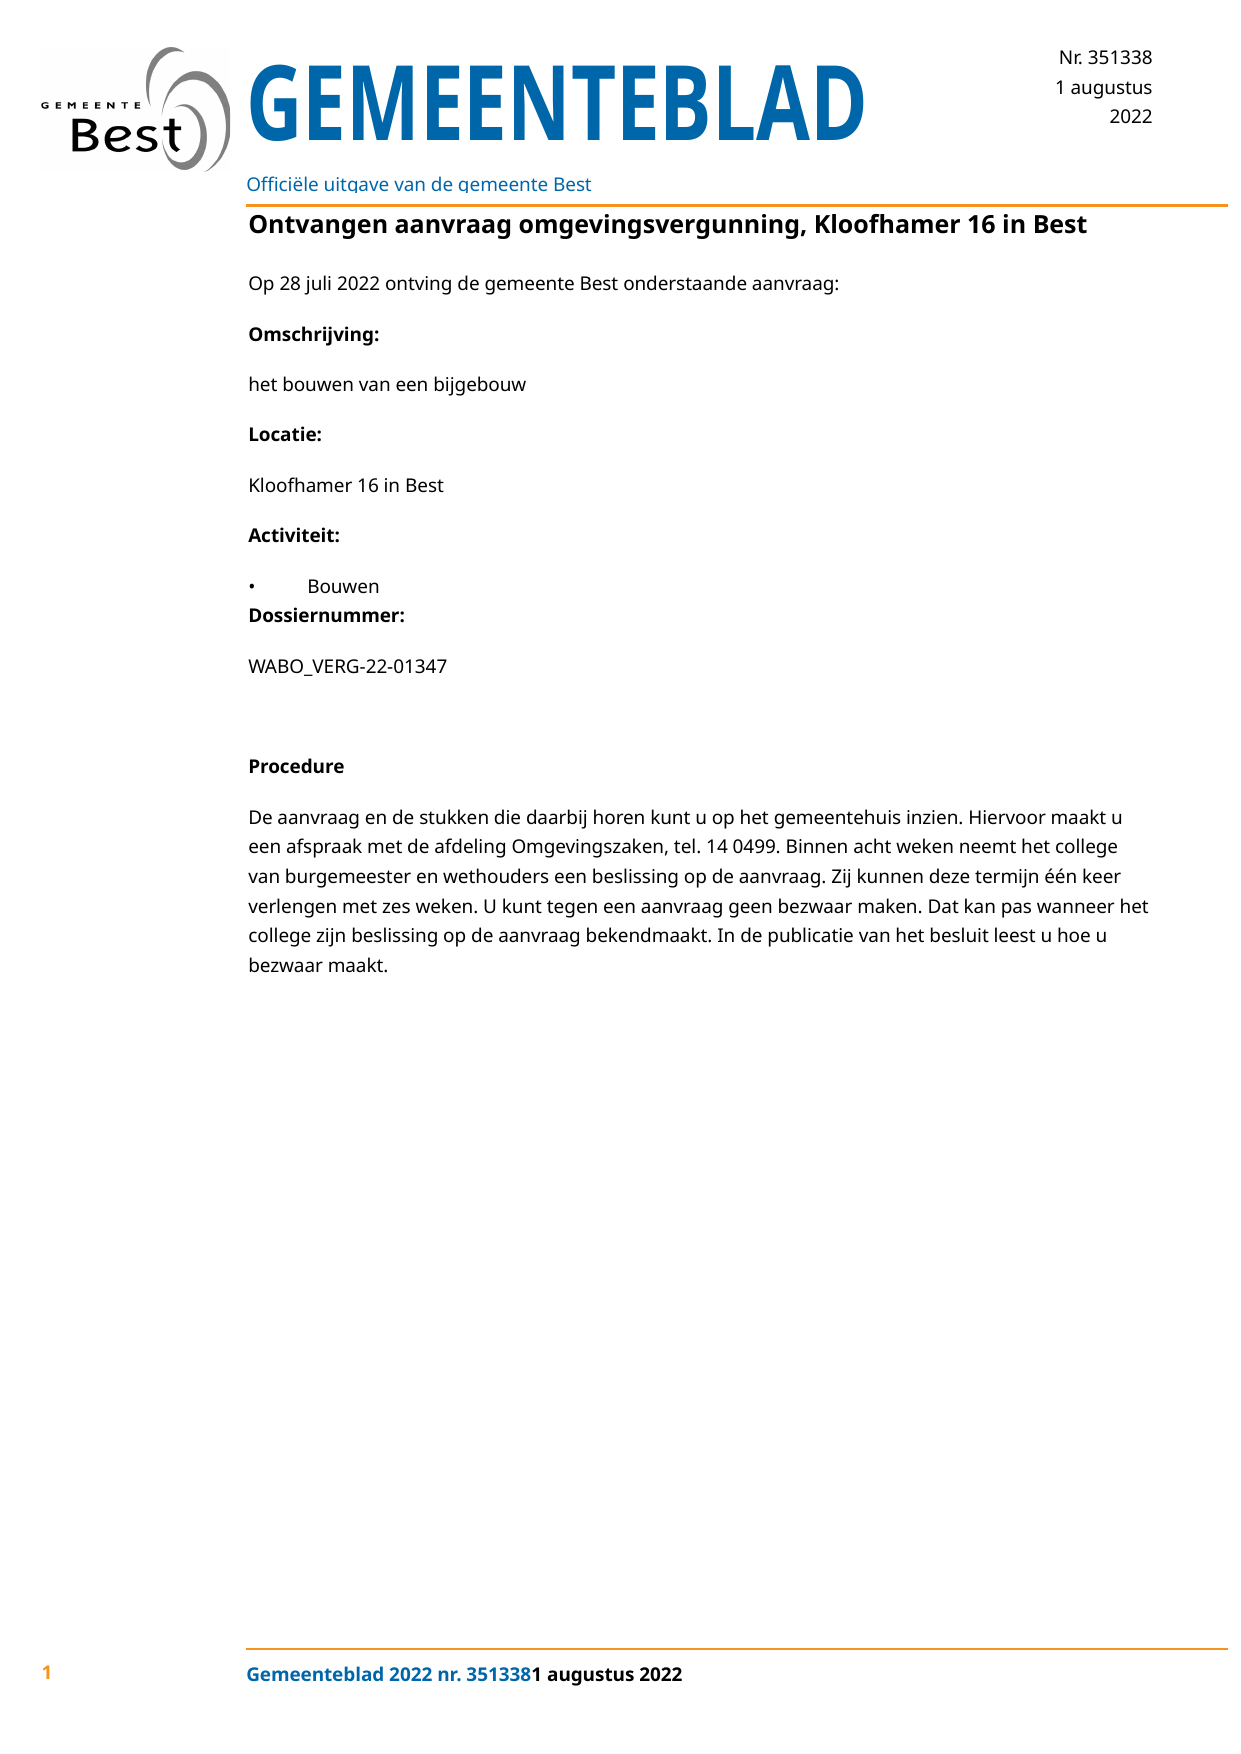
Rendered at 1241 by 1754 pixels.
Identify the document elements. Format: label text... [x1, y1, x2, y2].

text Procedure [248, 754, 1152, 779]
text Ontvangen aanvraag omgevingsvergunning, Kloofhamer 16 in Best [248, 207, 1152, 241]
text Kloofhamer 16 in Best [248, 472, 1152, 498]
list Bouwen [248, 573, 1152, 598]
text Op 28 juli 2022 ontving de gemeente Best onderstaande aanvraag: [248, 270, 1152, 296]
text Locatie: [248, 422, 1152, 447]
text De aanvraag en de stukken die daarbij horen kunt u op het gemeentehuis inzien. Hiervoor maakt u een afspraak met de afdeling Omgevingszaken, tel. 14 0499. Binnen acht weken neemt het college van burgemeester en wethouders een beslissing op de aanvraag. Zij kunnen deze termijn één keer verlengen met zes weken. U kunt tegen een aanvraag geen bezwaar maken. Dat kan pas wanneer het college zijn beslissing op de aanvraag bekendmaakt. In de publicatie van het besluit leest u hoe u bezwaar maakt. [248, 804, 1152, 978]
text Dossiernummer: [248, 602, 1152, 628]
picture [41, 47, 231, 172]
text WABO_VERG-22-01347 [248, 653, 1152, 678]
text het bouwen van een bijgebouw [248, 371, 1152, 397]
text Omschrijving: [248, 321, 1152, 346]
text Activiteit: [248, 522, 1152, 548]
